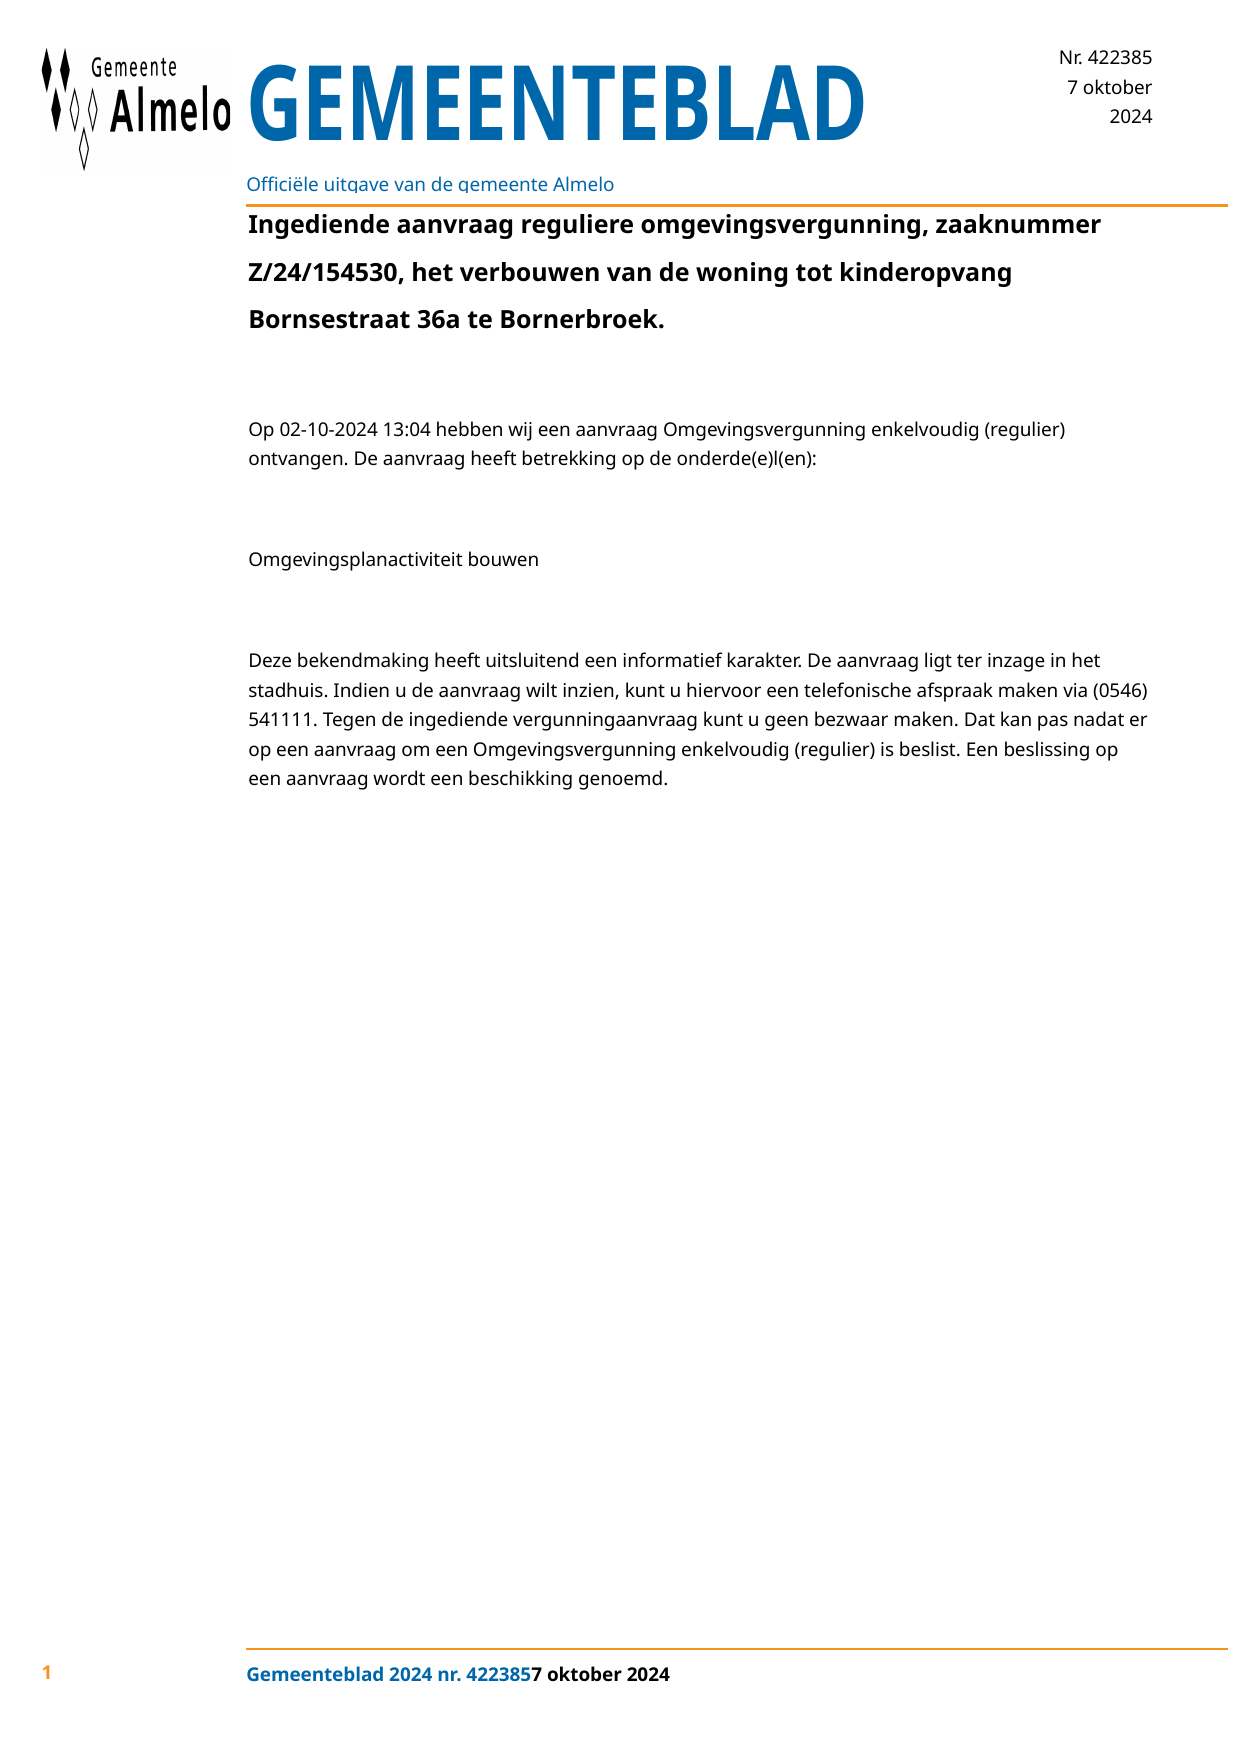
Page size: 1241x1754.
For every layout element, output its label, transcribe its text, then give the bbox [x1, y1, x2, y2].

text Op 02-10-2024 13:04 hebben wij een aanvraag Omgevingsvergunning enkelvoudig (regulier) ontvangen. De aanvraag heeft betrekking op de onderde(e)l(en): [248, 416, 1152, 471]
picture [41, 47, 231, 172]
text Ingediende aanvraag reguliere omgevingsvergunning, zaaknummer Z/24/154530, het verbouwen van de woning tot kinderopvang Bornsestraat 36a te Bornerbroek. [248, 207, 1152, 336]
text Deze bekendmaking heeft uitsluitend een informatief karakter. De aanvraag ligt ter inzage in het stadhuis. Indien u de aanvraag wilt inzien, kunt u hiervoor een telefonische afspraak maken via (0546) 541111. Tegen de ingediende vergunningaanvraag kunt u geen bezwaar maken. Dat kan pas nadat er op een aanvraag om een Omgevingsvergunning enkelvoudig (regulier) is beslist. Een beslissing op een aanvraag wordt een beschikking genoemd. [248, 647, 1152, 791]
text Omgevingsplanactiviteit bouwen [248, 546, 1152, 572]
